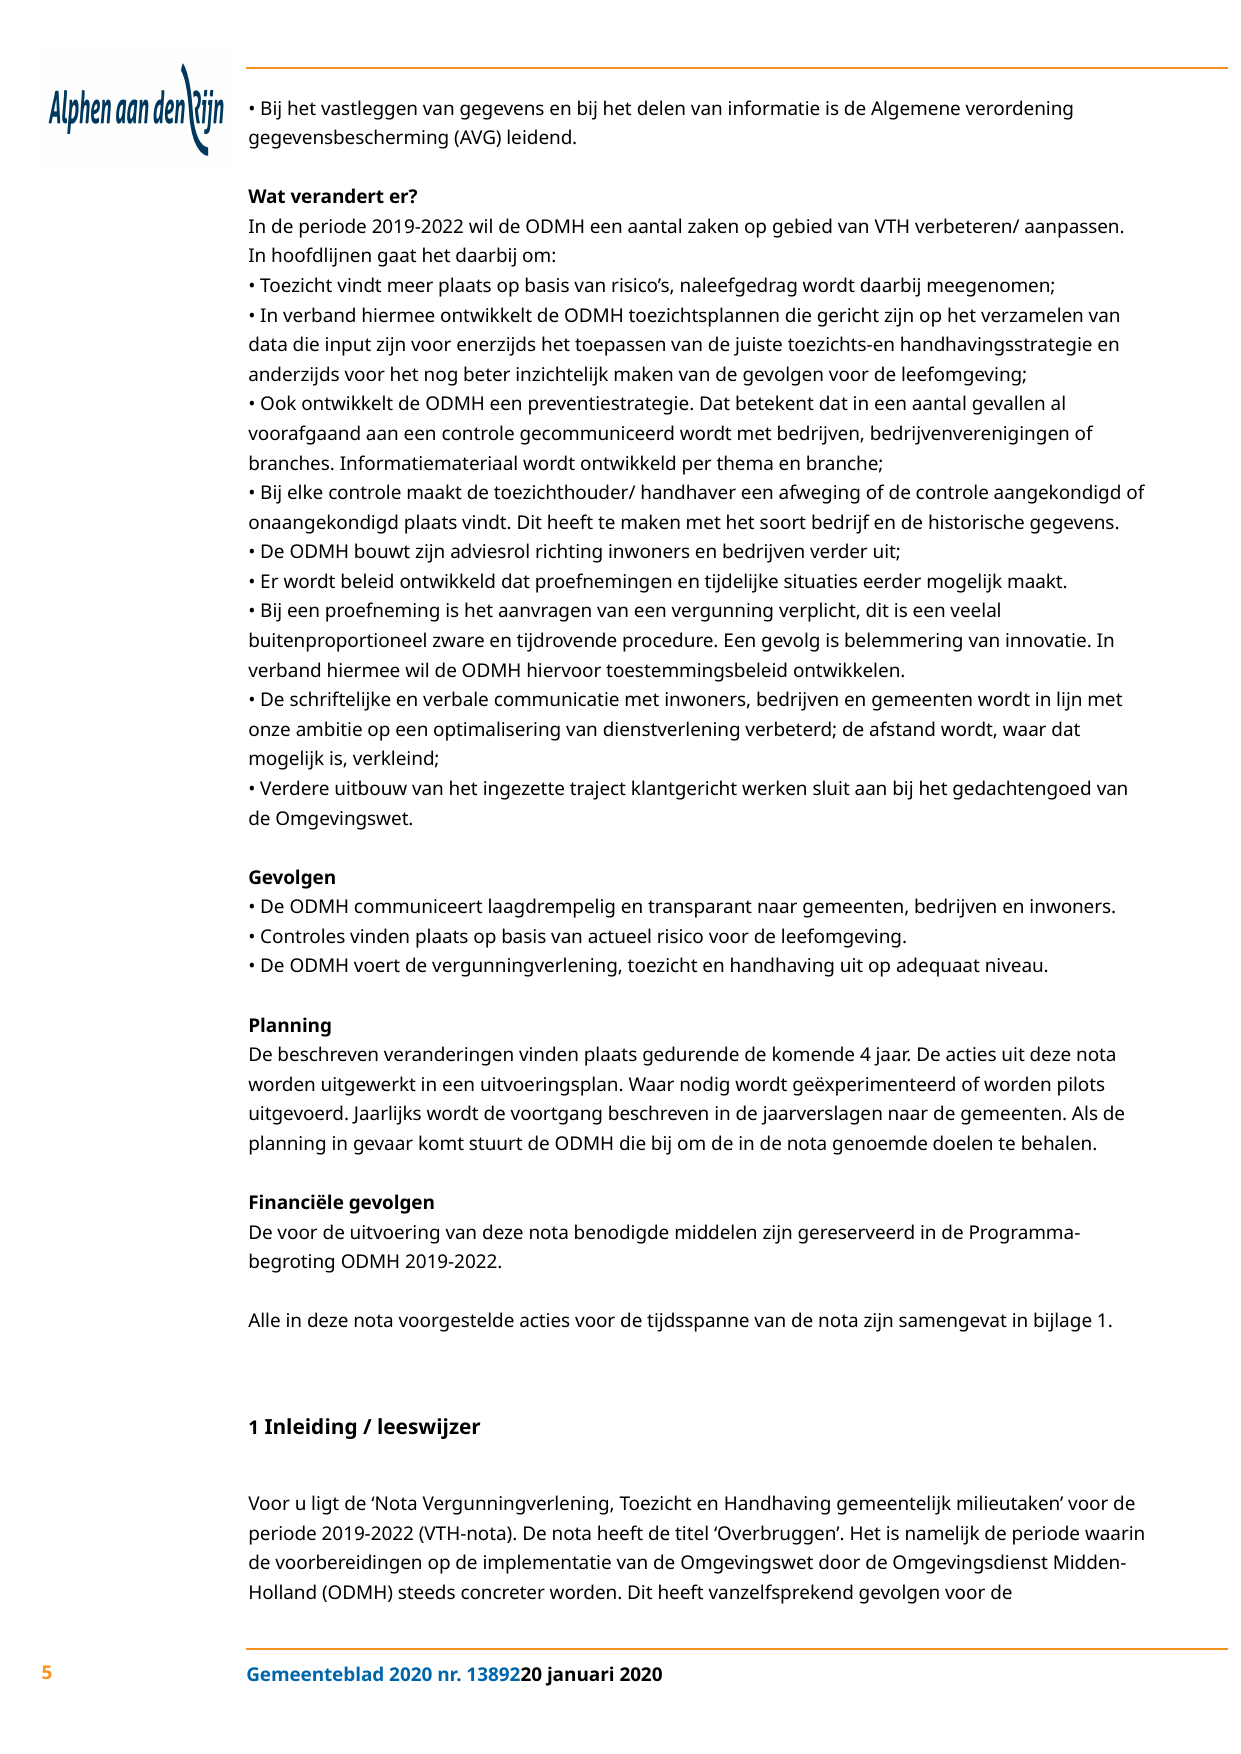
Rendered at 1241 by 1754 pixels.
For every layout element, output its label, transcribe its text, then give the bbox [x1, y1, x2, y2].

text • Bij elke controle maakt de toezichthouder/ handhaver een afweging of de controle aangekondigd of onaangekondigd plaats vindt. Dit heeft te maken met het soort bedrijf en de historische gegevens. [248, 479, 1152, 535]
text Alle in deze nota voorgestelde acties voor de tijdsspanne van de nota zijn samengevat in bijlage 1. [248, 1308, 1152, 1333]
text • Bij het vastleggen van gegevens en bij het delen van informatie is de Algemene verordening gegevensbescherming (AVG) leidend. [248, 95, 1152, 150]
text De voor de uitvoering van deze nota benodigde middelen zijn gereserveerd in de Programma-begroting ODMH 2019-2022. [248, 1219, 1152, 1274]
text 1 Inleiding / leeswijzer [248, 1412, 1152, 1441]
text • De ODMH communiceert laagdrempelig en transparant naar gemeenten, bedrijven en inwoners. [248, 893, 1152, 919]
text • Bij een proefneming is het aanvragen van een vergunning verplicht, dit is een veelal buitenproportioneel zware en tijdrovende procedure. Een gevolg is belemmering van innovatie. In verband hiermee wil de ODMH hiervoor toestemmingsbeleid ontwikkelen. [248, 598, 1152, 683]
text Wat verandert er? [248, 183, 1152, 209]
text Voor u ligt de ‘Nota Vergunningverlening, Toezicht en Handhaving gemeentelijk milieutaken’ voor de periode 2019-2022 (VTH-nota). De nota heeft de titel ‘Overbruggen’. Het is namelijk de periode waarin de voorbereidingen op de implementatie van de Omgevingswet door de Omgevingsdienst Midden-Holland (ODMH) steeds concreter worden. Dit heeft vanzelfsprekend gevolgen voor de [248, 1490, 1152, 1605]
text • Verdere uitbouw van het ingezette traject klantgericht werken sluit aan bij het gedachtengoed van de Omgevingswet. [248, 775, 1152, 831]
text • De ODMH voert de vergunningverlening, toezicht en handhaving uit op adequaat niveau. [248, 953, 1152, 978]
text • De schriftelijke en verbale communicatie met inwoners, bedrijven en gemeenten wordt in lijn met onze ambitie op een optimalisering van dienstverlening verbeterd; de afstand wordt, waar dat mogelijk is, verkleind; [248, 686, 1152, 771]
text Planning [248, 1012, 1152, 1038]
text Gevolgen [248, 864, 1152, 890]
text • De ODMH bouwt zijn adviesrol richting inwoners en bedrijven verder uit; [248, 538, 1152, 564]
text • Ook ontwikkelt de ODMH een preventiestrategie. Dat betekent dat in een aantal gevallen al voorafgaand aan een controle gecommuniceerd wordt met bedrijven, bedrijvenverenigingen of branches. Informatiemateriaal wordt ontwikkeld per thema en branche; [248, 391, 1152, 476]
text Financiële gevolgen [248, 1189, 1152, 1215]
text • Controles vinden plaats op basis van actueel risico voor de leefomgeving. [248, 923, 1152, 949]
text In hoofdlijnen gaat het daarbij om: [248, 243, 1152, 268]
text • Toezicht vindt meer plaats op basis van risico’s, naleefgedrag wordt daarbij meegenomen; [248, 272, 1152, 298]
text De beschreven veranderingen vinden plaats gedurende de komende 4 jaar. De acties uit deze nota worden uitgewerkt in een uitvoeringsplan. Waar nodig wordt geëxperimenteerd of worden pilots uitgevoerd. Jaarlijks wordt de voortgang beschreven in de jaarverslagen naar de gemeenten. Als de planning in gevaar komt stuurt de ODMH die bij om de in de nota genoemde doelen te behalen. [248, 1041, 1152, 1156]
text • In verband hiermee ontwikkelt de ODMH toezichtsplannen die gericht zijn op het verzamelen van data die input zijn voor enerzijds het toepassen van de juiste toezichts-en handhavingsstrategie en anderzijds voor het nog beter inzichtelijk maken van de gevolgen voor de leefomgeving; [248, 302, 1152, 387]
picture [41, 47, 231, 172]
text • Er wordt beleid ontwikkeld dat proefnemingen en tijdelijke situaties eerder mogelijk maakt. [248, 568, 1152, 594]
text In de periode 2019-2022 wil de ODMH een aantal zaken op gebied van VTH verbeteren/ aanpassen. [248, 213, 1152, 239]
